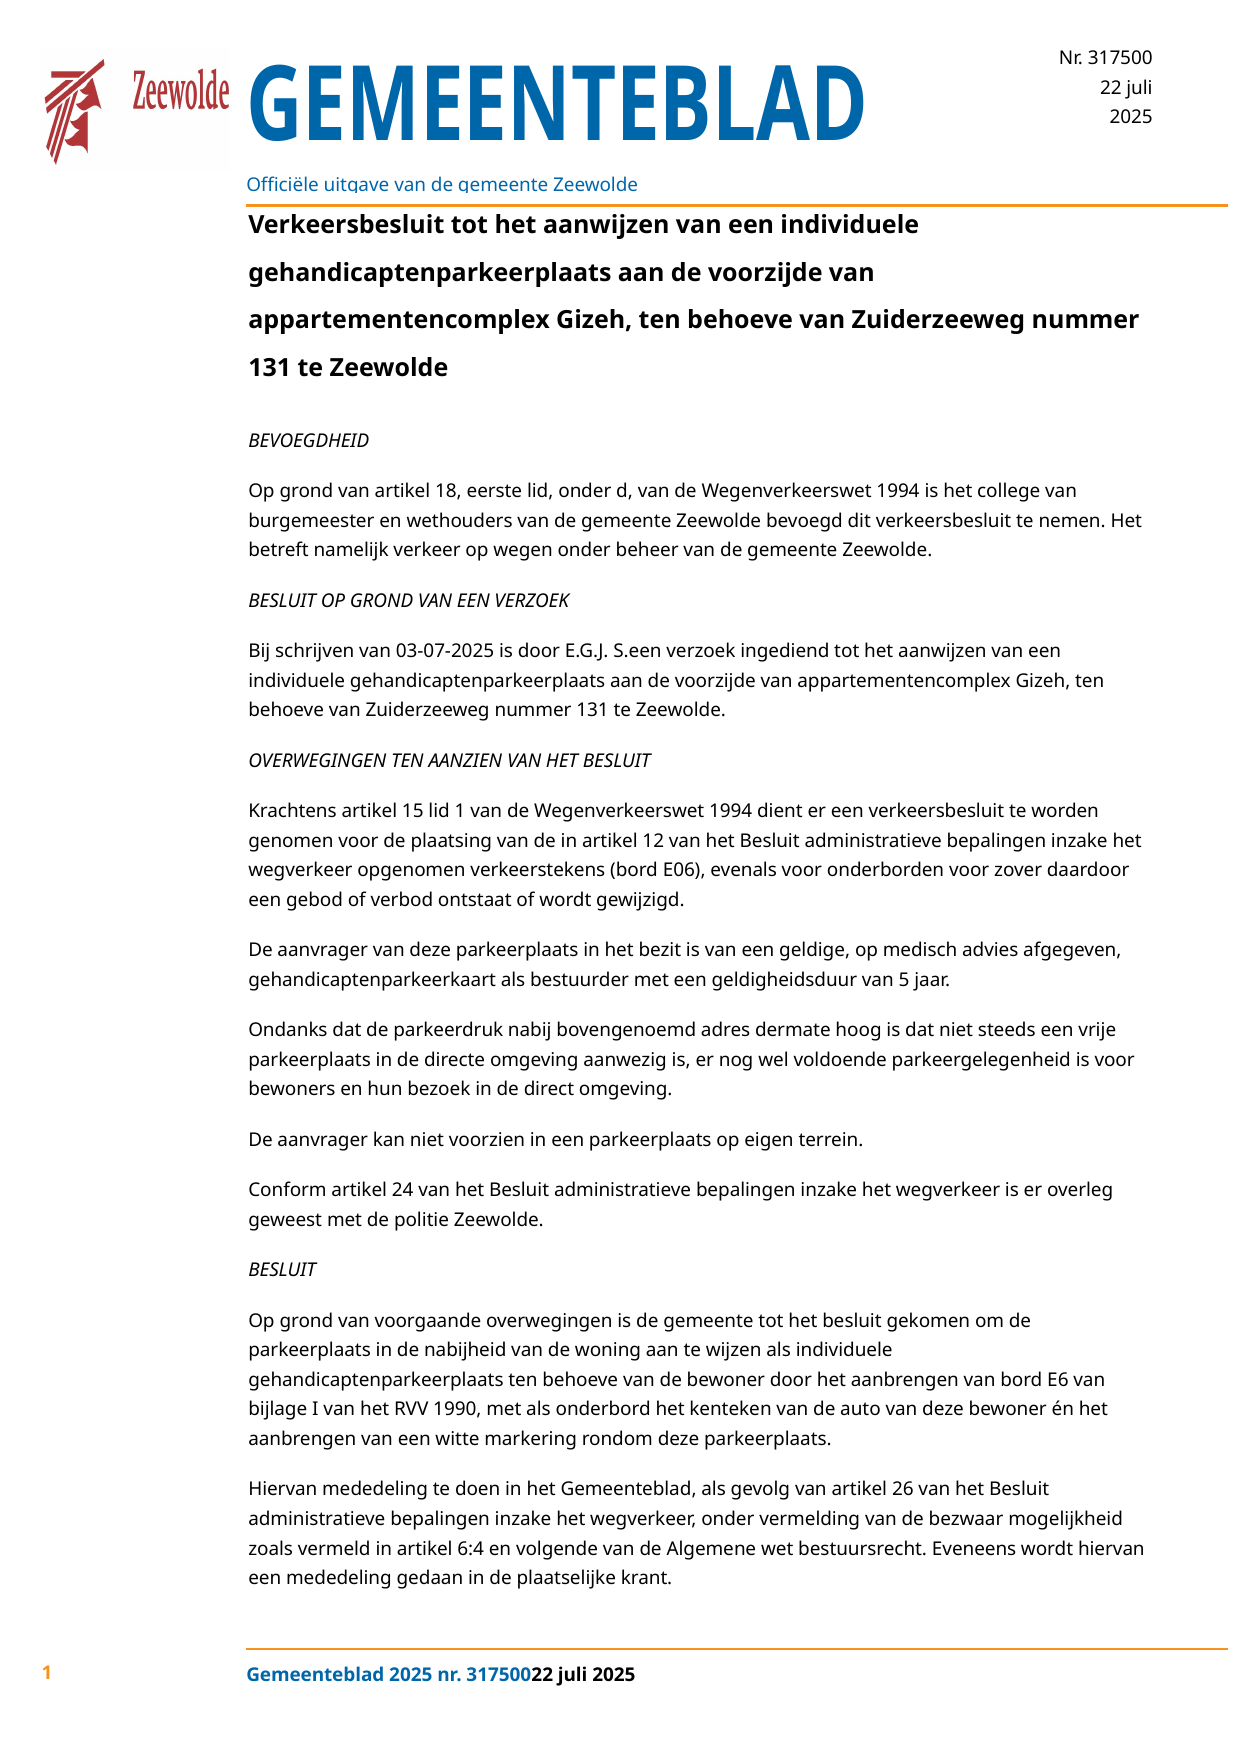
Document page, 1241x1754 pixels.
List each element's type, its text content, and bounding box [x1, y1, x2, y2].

text Krachtens artikel 15 lid 1 van de Wegenverkeerswet 1994 dient er een verkeersbesluit te worden genomen voor de plaatsing van de in artikel 12 van het Besluit administratieve bepalingen inzake het wegverkeer opgenomen verkeerstekens (bord E06), evenals voor onderborden voor zover daardoor een gebod of verbod ontstaat of wordt gewijzigd. [248, 797, 1152, 912]
text Op grond van artikel 18, eerste lid, onder d, van de Wegenverkeerswet 1994 is het college van burgemeester en wethouders van de gemeente Zeewolde bevoegd dit verkeersbesluit te nemen. Het betreft namelijk verkeer op wegen onder beheer van de gemeente Zeewolde. [248, 477, 1152, 562]
text Verkeersbesluit tot het aanwijzen van een individuele gehandicaptenparkeerplaats aan de voorzijde van appartementencomplex Gizeh, ten behoeve van Zuiderzeeweg nummer 131 te Zeewolde [248, 207, 1152, 384]
text BEVOEGDHEID [248, 427, 1152, 452]
picture [41, 47, 231, 172]
text De aanvrager kan niet voorzien in een parkeerplaats op eigen terrein. [248, 1126, 1152, 1152]
text Hiervan mededeling te doen in het Gemeenteblad, als gevolg van artikel 26 van het Besluit administratieve bepalingen inzake het wegverkeer, onder vermelding van de bezwaar mogelijkheid zoals vermeld in artikel 6:4 en volgende van de Algemene wet bestuursrecht. Eveneens wordt hiervan een mededeling gedaan in de plaatselijke krant. [248, 1476, 1152, 1590]
text Bij schrijven van 03-07-2025 is door E.G.J. S.een verzoek ingediend tot het aanwijzen van een individuele gehandicaptenparkeerplaats aan de voorzijde van appartementencomplex Gizeh, ten behoeve van Zuiderzeeweg nummer 131 te Zeewolde. [248, 637, 1152, 722]
text Conform artikel 24 van het Besluit administratieve bepalingen inzake het wegverkeer is er overleg geweest met de politie Zeewolde. [248, 1176, 1152, 1232]
text De aanvrager van deze parkeerplaats in het bezit is van een geldige, op medisch advies afgegeven, gehandicaptenparkeerkaart als bestuurder met een geldigheidsduur van 5 jaar. [248, 936, 1152, 992]
text Op grond van voorgaande overwegingen is de gemeente tot het besluit gekomen om de parkeerplaats in de nabijheid van de woning aan te wijzen als individuele gehandicaptenparkeerplaats ten behoeve van de bewoner door het aanbrengen van bord E6 van bijlage I van het RVV 1990, met als onderbord het kenteken van de auto van deze bewoner én het aanbrengen van een witte markering rondom deze parkeerplaats. [248, 1307, 1152, 1451]
text BESLUIT [248, 1256, 1152, 1282]
text BESLUIT OP GROND VAN EEN VERZOEK [248, 587, 1152, 612]
text Ondanks dat de parkeerdruk nabij bovengenoemd adres dermate hoog is dat niet steeds een vrije parkeerplaats in de directe omgeving aanwezig is, er nog wel voldoende parkeergelegenheid is voor bewoners en hun bezoek in de direct omgeving. [248, 1016, 1152, 1101]
text OVERWEGINGEN TEN AANZIEN VAN HET BESLUIT [248, 747, 1152, 772]
